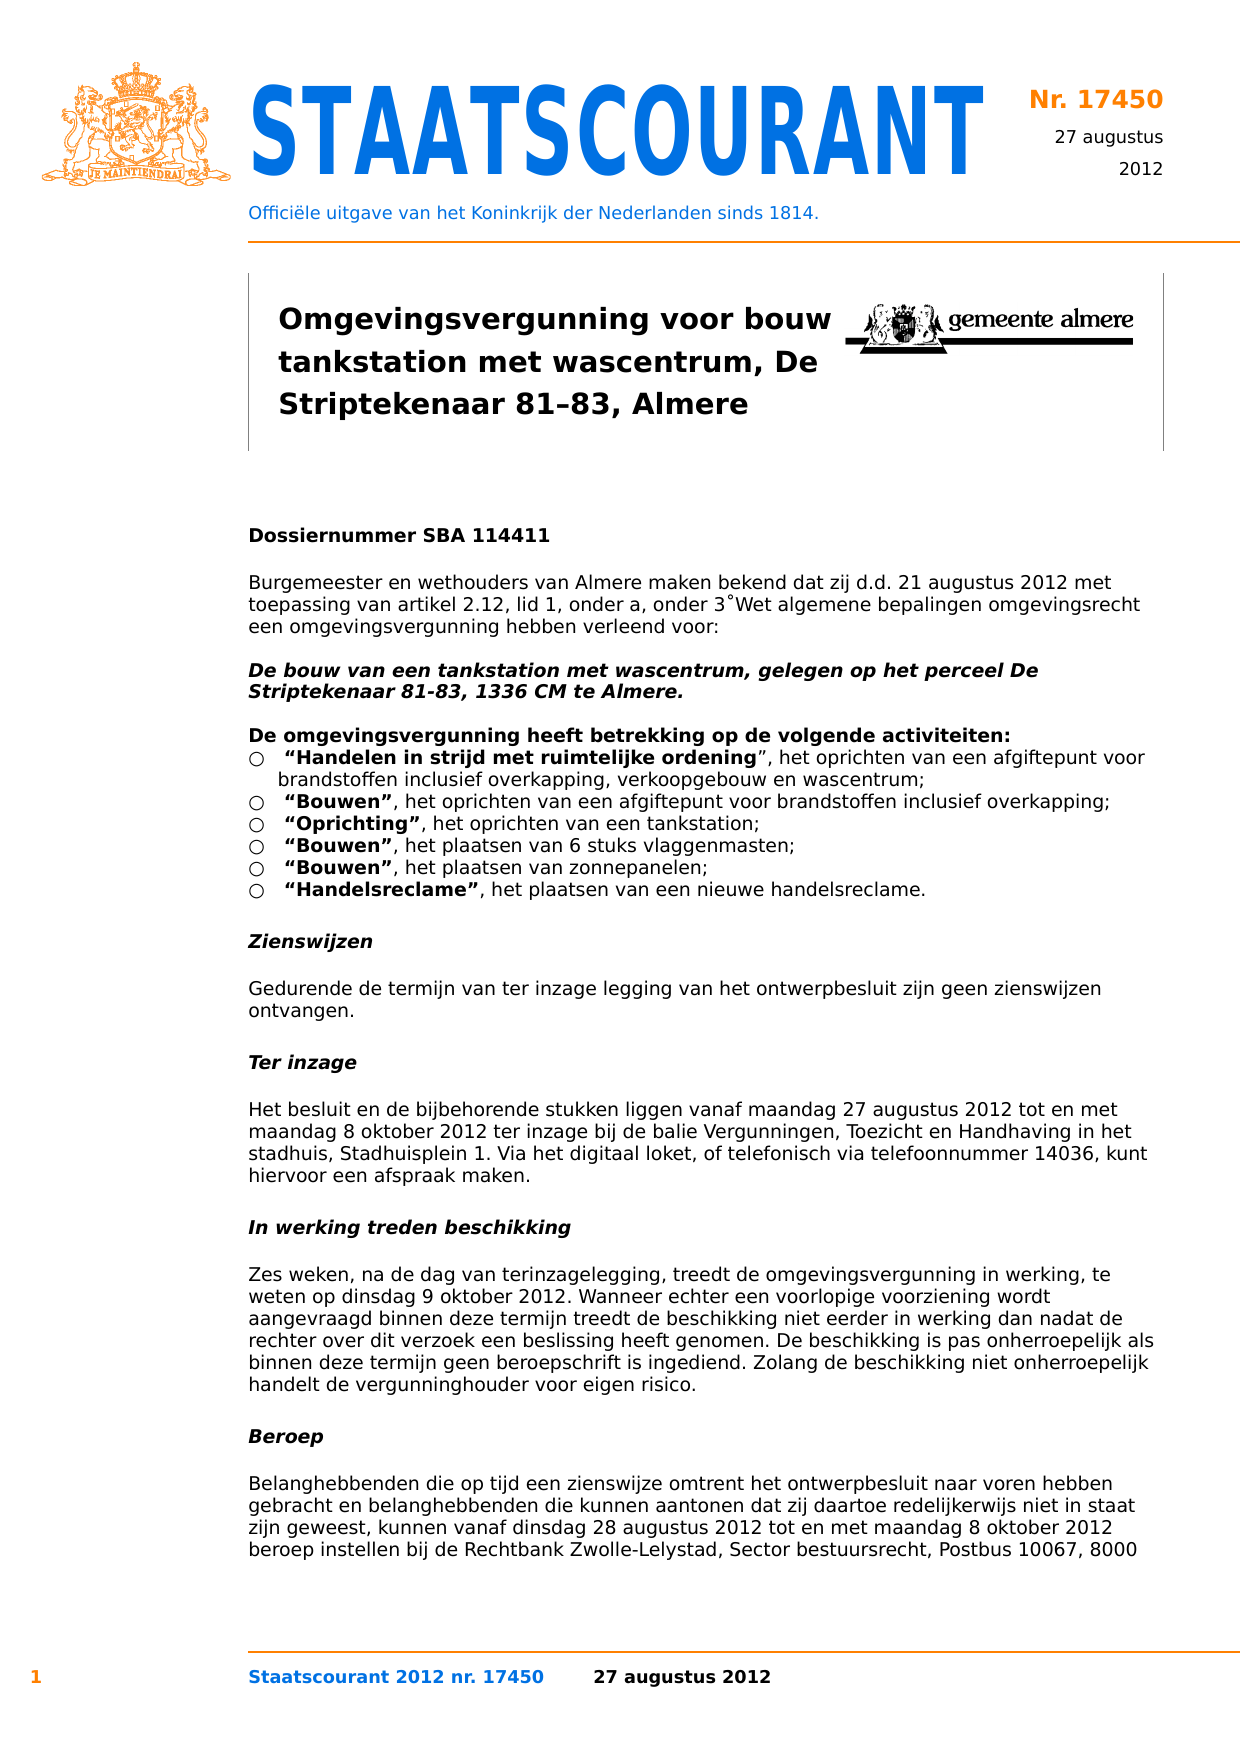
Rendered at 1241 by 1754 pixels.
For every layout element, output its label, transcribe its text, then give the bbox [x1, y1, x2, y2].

subtitle In werking treden beschikking [248, 1217, 1163, 1239]
text Het besluit en de bijbehorende stukken liggen vanaf maandag 27 augustus 2012 tot en met maandag 8 oktober 2012 ter inzage bij de balie Vergunningen, Toezicht en Handhaving in het stadhuis, Stadhuisplein 1. Via het digitaal loket, of telefonisch via telefoonnummer 14036, kunt hiervoor een afspraak maken. [248, 1099, 1163, 1187]
text ○ “Oprichting”, het oprichten van een tankstation; [248, 813, 1163, 835]
picture [41, 62, 231, 186]
text ○ “Handelsreclame”, het plaatsen van een nieuwe handelsreclame. [248, 879, 1163, 901]
text Belanghebbenden die op tijd een zienswijze omtrent het ontwerpbesluit naar voren hebben gebracht en belanghebbenden die kunnen aantonen dat zij daartoe redelijkerwijs niet in staat zijn geweest, kunnen vanaf dinsdag 28 augustus 2012 tot en met maandag 8 oktober 2012 beroep instellen bij de Rechtbank Zwolle-Lelystad, Sector bestuursrecht, Postbus 10067, 8000 [248, 1473, 1163, 1561]
subtitle Ter inzage [248, 1052, 1163, 1074]
text ○ “Bouwen”, het plaatsen van zonnepanelen; [248, 857, 1163, 879]
text Zes weken, na de dag van terinzagelegging, treedt de omgevingsvergunning in werking, te weten op dinsdag 9 oktober 2012. Wanneer echter een voorlopige voorziening wordt aangevraagd binnen deze termijn treedt de beschikking niet eerder in werking dan nadat de rechter over dit verzoek een beslissing heeft genomen. De beschikking is pas onherroepelijk als binnen deze termijn geen beroepschrift is ingediend. Zolang de beschikking niet onherroepelijk handelt de vergunninghouder voor eigen risico. [248, 1264, 1163, 1396]
picture [844, 302, 1134, 356]
subtitle Dossiernummer SBA 114411 [248, 525, 1163, 547]
table_cell Officiële uitgave van het Koninkrijk der Nederlanden sinds 1814. [248, 203, 1240, 241]
subtitle Omgevingsvergunning voor bouw tankstation met wascentrum, De Striptekenaar 81–83, Almere [249, 273, 1163, 451]
table_header STAATSCOURANT [248, 62, 998, 203]
text ○ “Bouwen”, het oprichten van een afgiftepunt voor brandstoffen inclusief overkapping; [248, 791, 1163, 813]
subtitle Zienswijzen [248, 931, 1163, 953]
text ○ “Bouwen”, het plaatsen van 6 stuks vlaggenmasten; [248, 835, 1163, 857]
text De omgevingsvergunning heeft betrekking op de volgende activiteiten: [248, 725, 1163, 747]
text Burgemeester en wethouders van Almere maken bekend dat zij d.d. 21 augustus 2012 met toepassing van artikel 2.12, lid 1, onder a, onder 3˚Wet algemene bepalingen omgevingsrecht een omgevingsvergunning hebben verleend voor: [248, 572, 1163, 638]
table_header Nr. 17450 [998, 62, 1240, 121]
table_cell 2012 [998, 153, 1240, 203]
text Gedurende de termijn van ter inzage legging van het ontwerpbesluit zijn geen zienswijzen ontvangen. [248, 978, 1163, 1022]
subtitle Beroep [248, 1426, 1163, 1448]
table_cell 27 augustus [998, 121, 1240, 153]
text De bouw van een tankstation met wascentrum, gelegen op het perceel De Striptekenaar 81-83, 1336 CM te Almere. [248, 659, 1163, 703]
table_header [25, 62, 248, 241]
text ○ “Handelen in strijd met ruimtelijke ordening”, het oprichten van een afgiftepunt voor brandstoffen inclusief overkapping, verkoopgebouw en wascentrum; [248, 747, 1163, 791]
